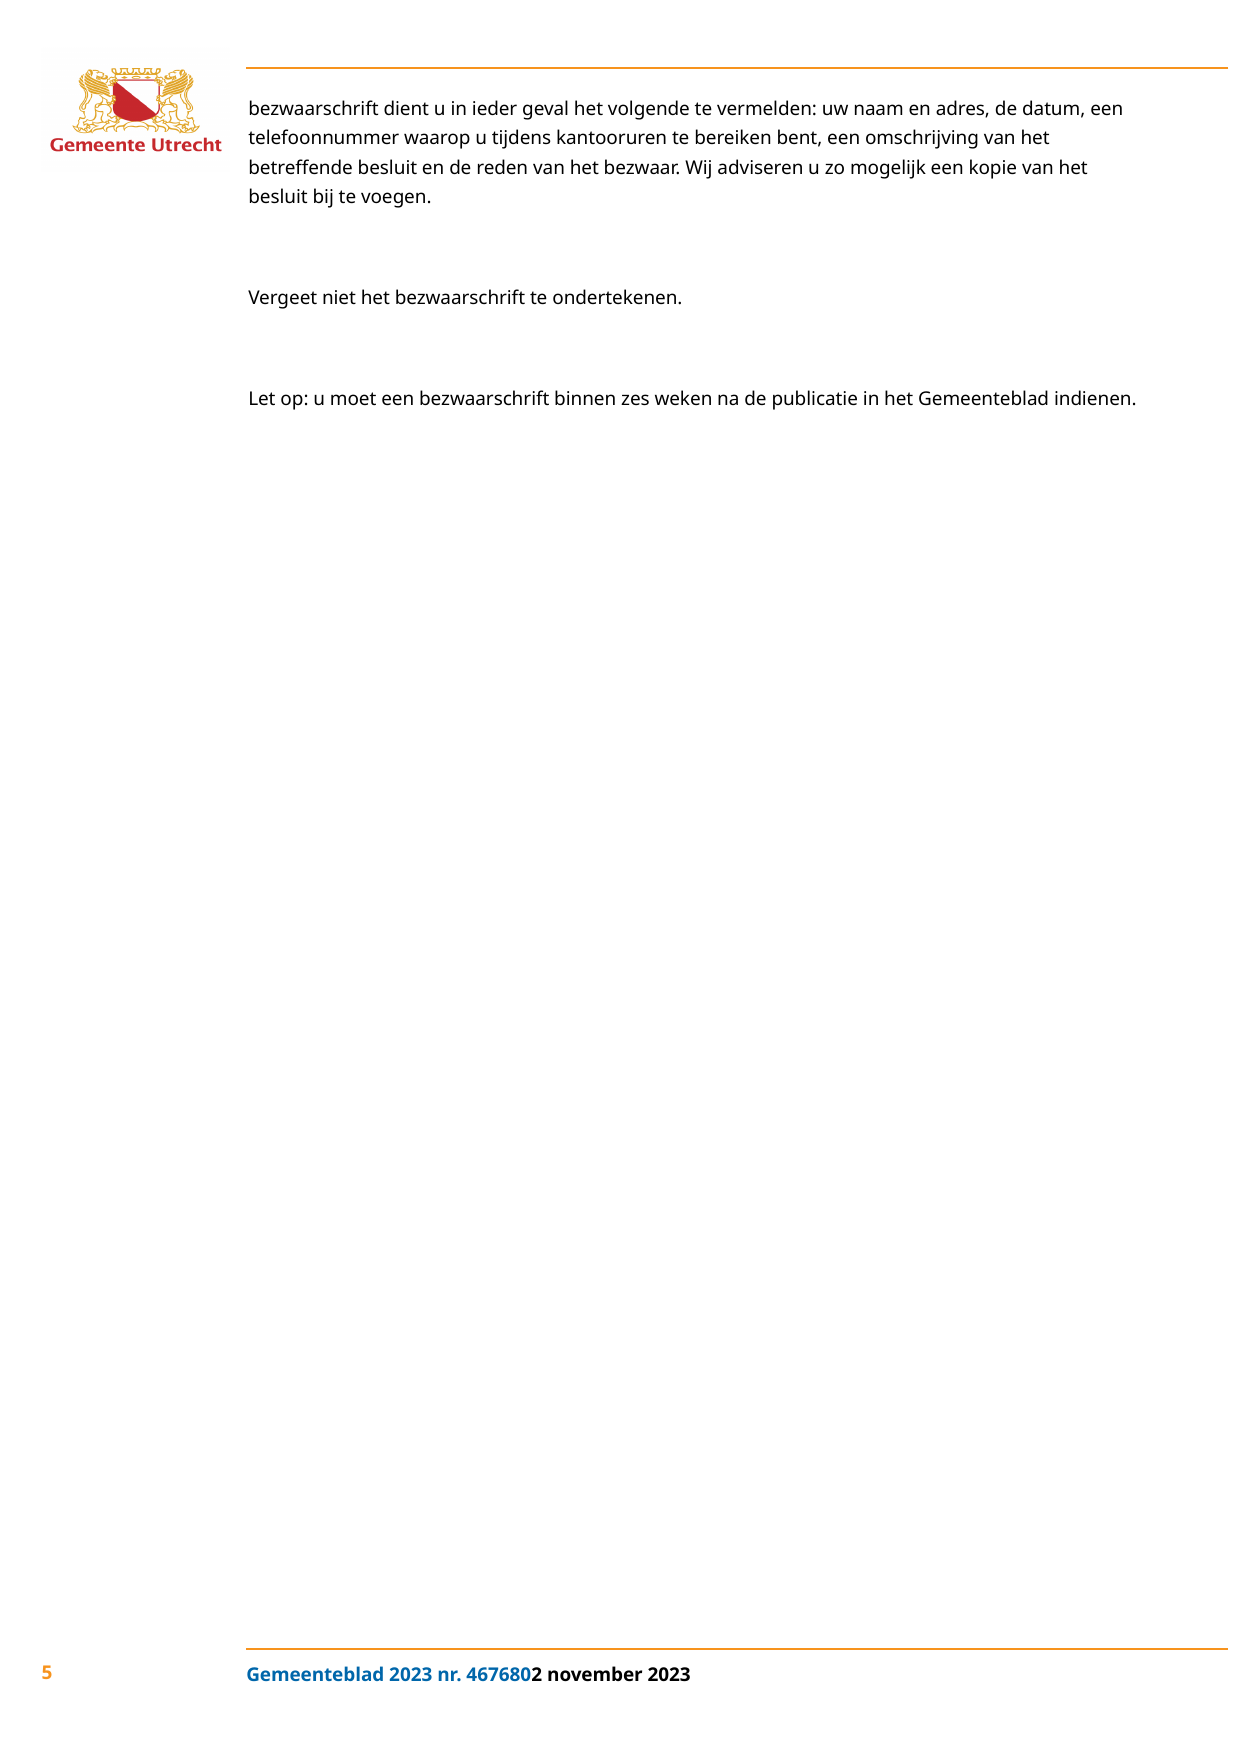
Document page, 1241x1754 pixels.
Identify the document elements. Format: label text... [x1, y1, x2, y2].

text Vergeet niet het bezwaarschrift te ondertekenen. [248, 284, 1152, 310]
picture [41, 47, 231, 172]
text bezwaarschrift dient u in ieder geval het volgende te vermelden: uw naam en adres, de datum, een telefoonnummer waarop u tijdens kantooruren te bereiken bent, een omschrijving van het betreffende besluit en de reden van het bezwaar. Wij adviseren u zo mogelijk een kopie van het besluit bij te voegen. [248, 95, 1152, 209]
text Let op: u moet een bezwaarschrift binnen zes weken na de publicatie in het Gemeenteblad indienen. [248, 385, 1152, 411]
